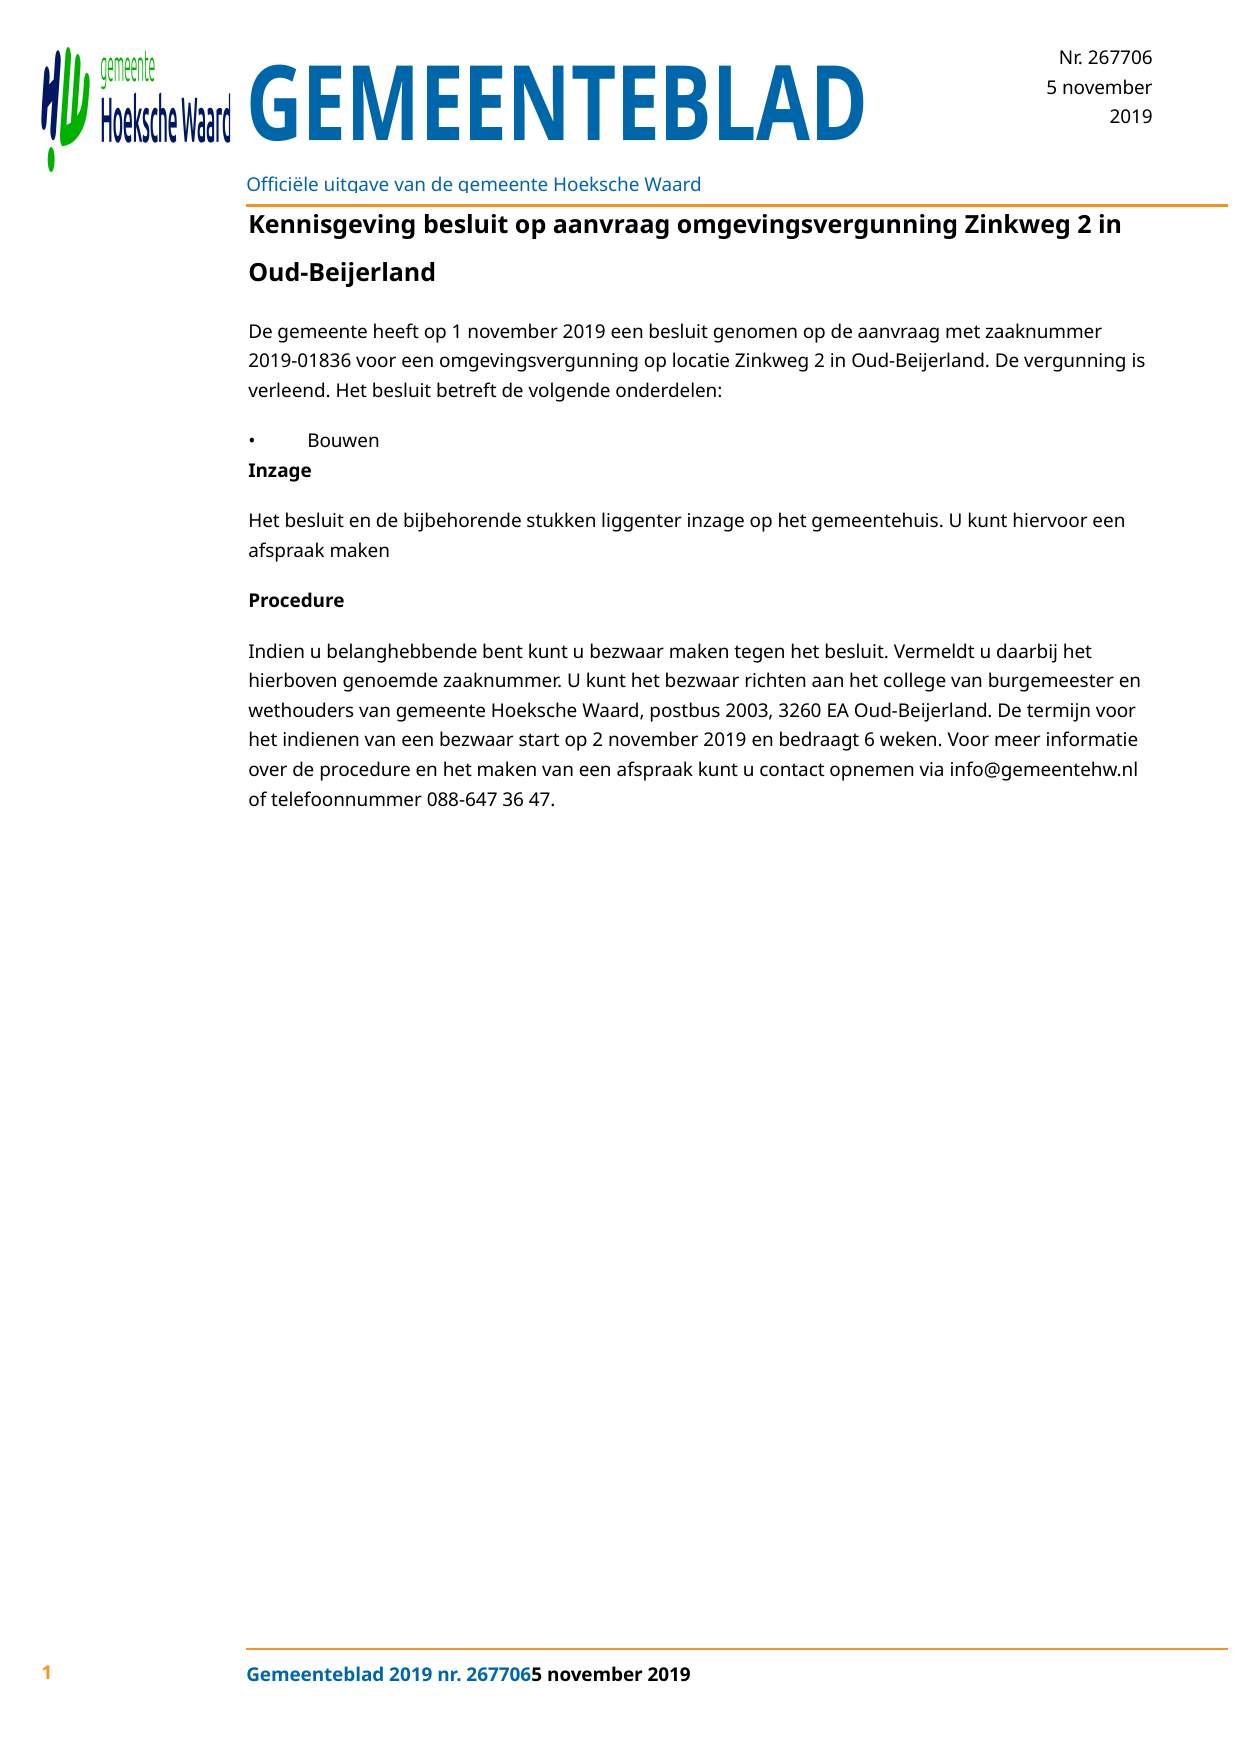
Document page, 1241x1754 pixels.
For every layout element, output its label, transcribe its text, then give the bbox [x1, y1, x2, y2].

picture [41, 47, 231, 172]
text De gemeente heeft op 1 november 2019 een besluit genomen op de aanvraag met zaaknummer 2019-01836 voor een omgevingsvergunning op locatie Zinkweg 2 in Oud-Beijerland. De vergunning is verleend. Het besluit betreft de volgende onderdelen: [248, 318, 1152, 403]
text Indien u belanghebbende bent kunt u bezwaar maken tegen het besluit. Vermeldt u daarbij het hierboven genoemde zaaknummer. U kunt het bezwaar richten aan het college van burgemeester en wethouders van gemeente Hoeksche Waard, postbus 2003, 3260 EA Oud-Beijerland. De termijn voor het indienen van een bezwaar start op 2 november 2019 en bedraagt 6 weken. Voor meer informatie over de procedure en het maken van een afspraak kunt u contact opnemen via info@gemeentehw.nl of telefoonnummer 088-647 36 47. [248, 638, 1152, 812]
text Inzage [248, 457, 1152, 483]
list Bouwen [248, 427, 1152, 453]
text Procedure [248, 587, 1152, 613]
text Kennisgeving besluit op aanvraag omgevingsvergunning Zinkweg 2 in Oud-Beijerland [248, 207, 1152, 288]
text Het besluit en de bijbehorende stukken liggenter inzage op het gemeentehuis. U kunt hiervoor een afspraak maken [248, 507, 1152, 563]
